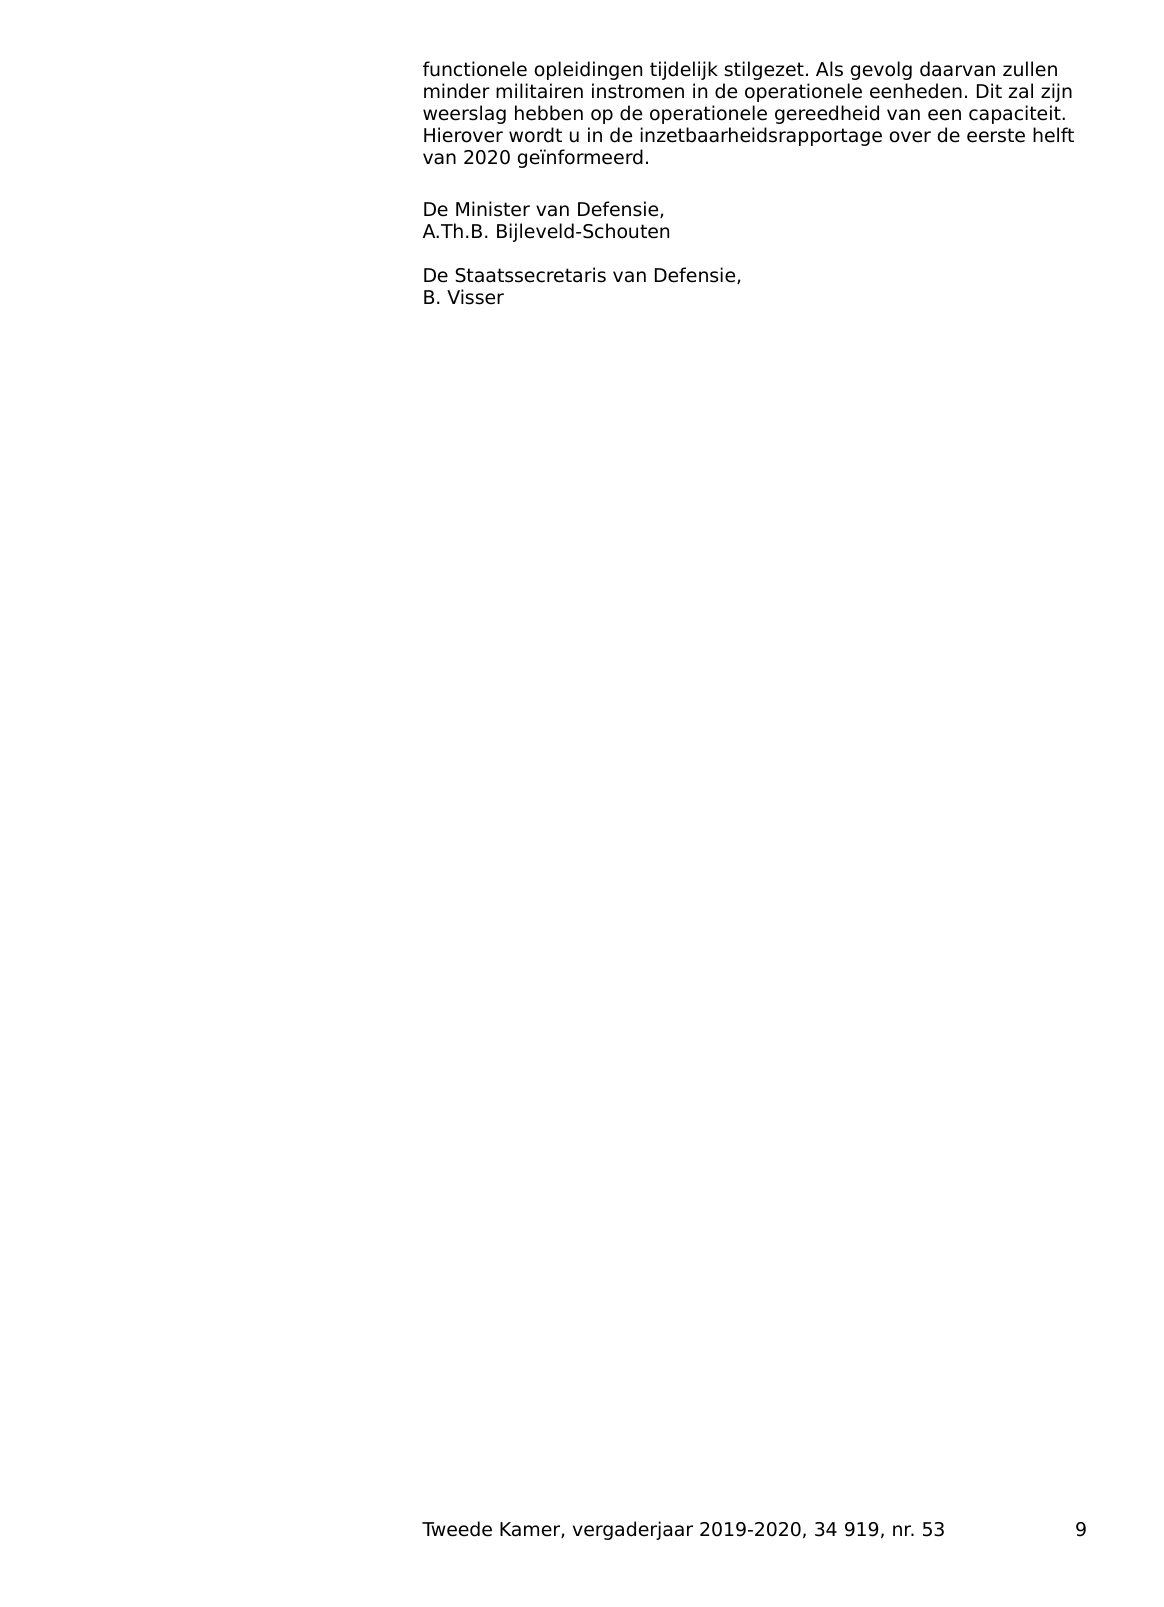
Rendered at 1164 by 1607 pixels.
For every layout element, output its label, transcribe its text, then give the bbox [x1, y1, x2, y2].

text De Staatssecretaris van Defensie, B. Visser [422, 265, 1087, 309]
text De Minister van Defensie, A.Th.B. Bijleveld-Schouten [422, 199, 1087, 243]
text functionele opleidingen tijdelijk stilgezet. Als gevolg daarvan zullen minder militairen instromen in de operationele eenheden. Dit zal zijn weerslag hebben op de operationele gereedheid van een capaciteit. Hierover wordt u in de inzetbaarheidsrapportage over de eerste helft van 2020 geïnformeerd. [422, 59, 1087, 169]
